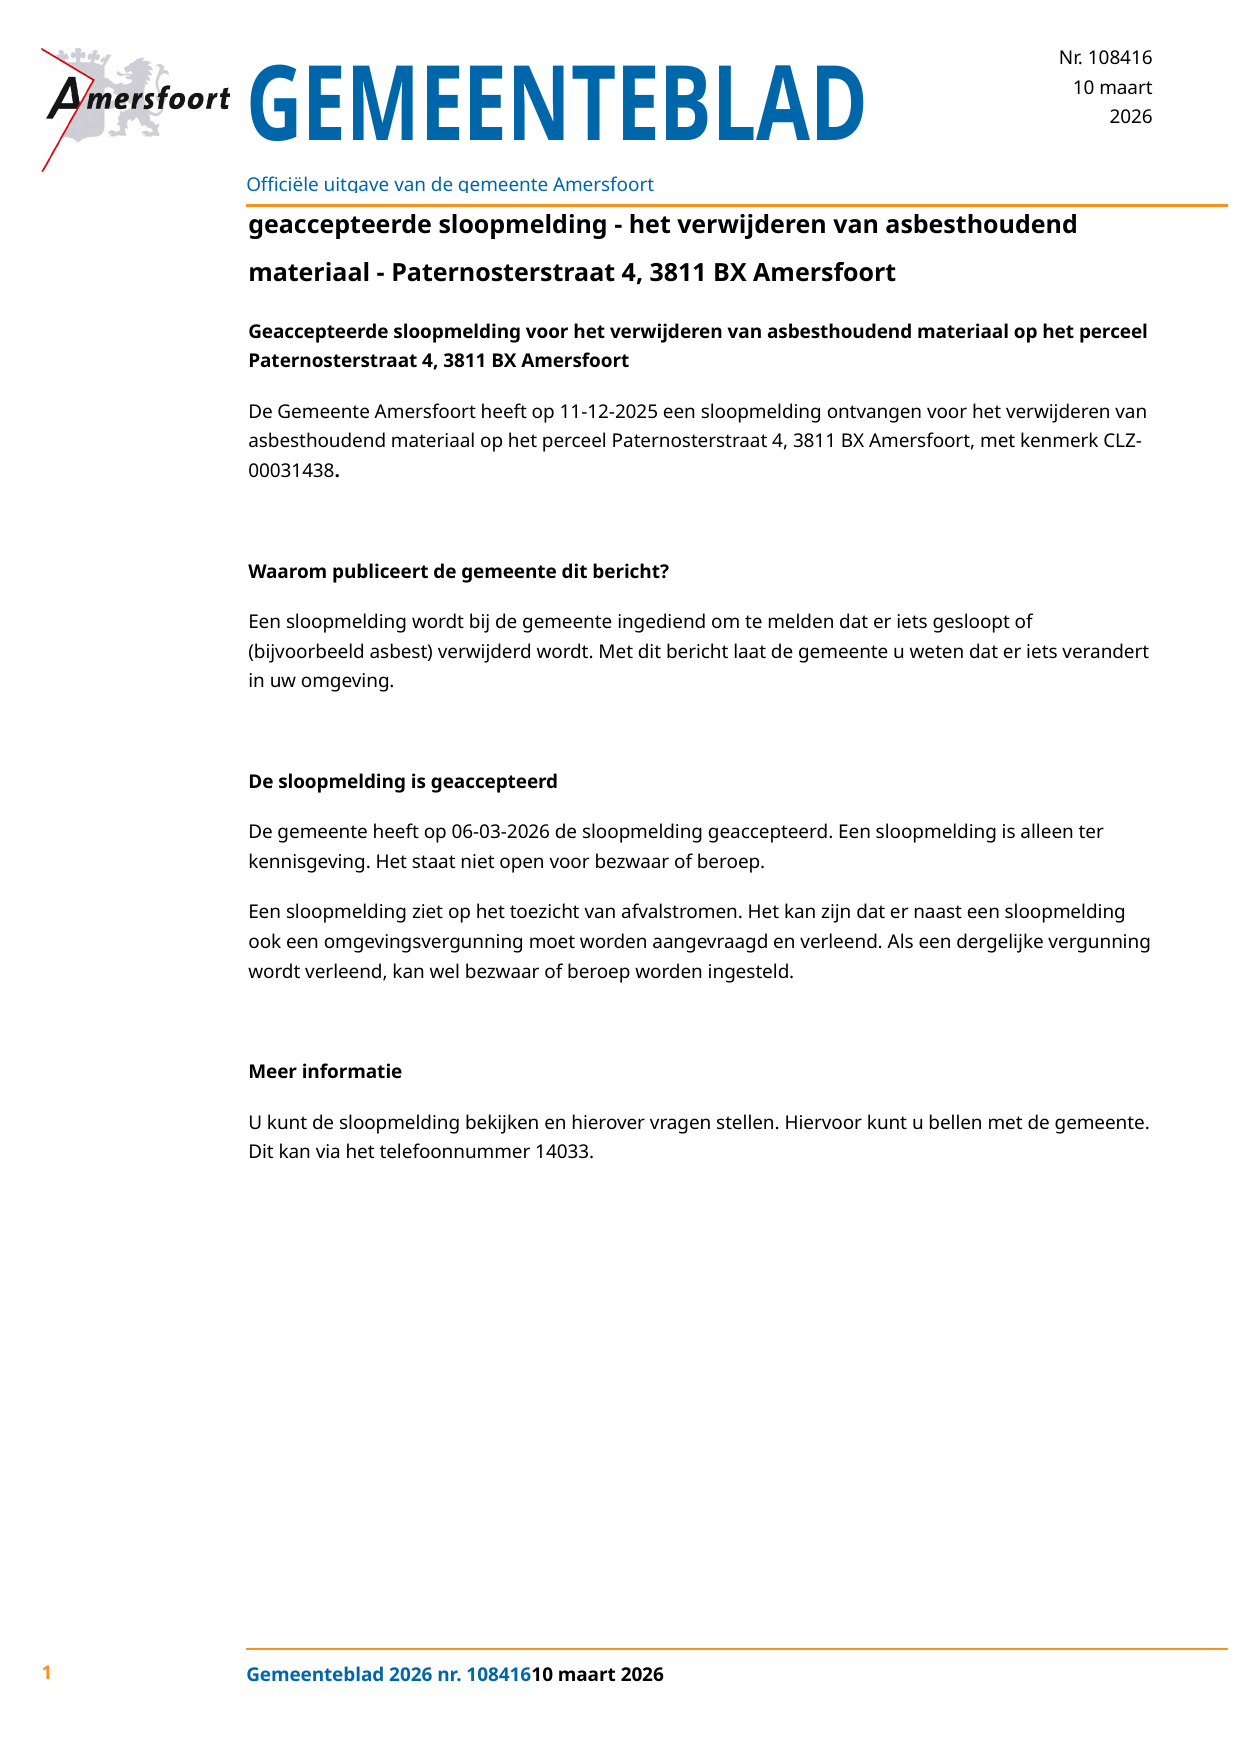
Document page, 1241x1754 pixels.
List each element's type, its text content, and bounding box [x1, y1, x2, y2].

text Een sloopmelding wordt bij de gemeente ingediend om te melden dat er iets gesloopt of (bijvoorbeeld asbest) verwijderd wordt. Met dit bericht laat de gemeente u weten dat er iets verandert in uw omgeving. [248, 608, 1152, 693]
text geaccepteerde sloopmelding - het verwijderen van asbesthoudend materiaal - Paternosterstraat 4, 3811 BX Amersfoort [248, 207, 1152, 288]
text Meer informatie [248, 1059, 1152, 1084]
picture [41, 47, 231, 172]
text De sloopmelding is geaccepteerd [248, 768, 1152, 794]
text Waarom publiceert de gemeente dit bericht? [248, 558, 1152, 584]
text De gemeente heeft op 06-03-2026 de sloopmelding geaccepteerd. Een sloopmelding is alleen ter kennisgeving. Het staat niet open voor bezwaar of beroep. [248, 819, 1152, 874]
text Een sloopmelding ziet op het toezicht van afvalstromen. Het kan zijn dat er naast een sloopmelding ook een omgevingsvergunning moet worden aangevraagd en verleend. Als een dergelijke vergunning wordt verleend, kan wel bezwaar of beroep worden ingesteld. [248, 899, 1152, 984]
text U kunt de sloopmelding bekijken en hierover vragen stellen. Hiervoor kunt u bellen met de gemeente. Dit kan via het telefoonnummer 14033. [248, 1109, 1152, 1164]
text De Gemeente Amersfoort heeft op 11-12-2025 een sloopmelding ontvangen voor het verwijderen van asbesthoudend materiaal op het perceel Paternosterstraat 4, 3811 BX Amersfoort, met kenmerk CLZ-00031438. [248, 398, 1152, 483]
text Geaccepteerde sloopmelding voor het verwijderen van asbesthoudend materiaal op het perceel Paternosterstraat 4, 3811 BX Amersfoort [248, 318, 1152, 373]
